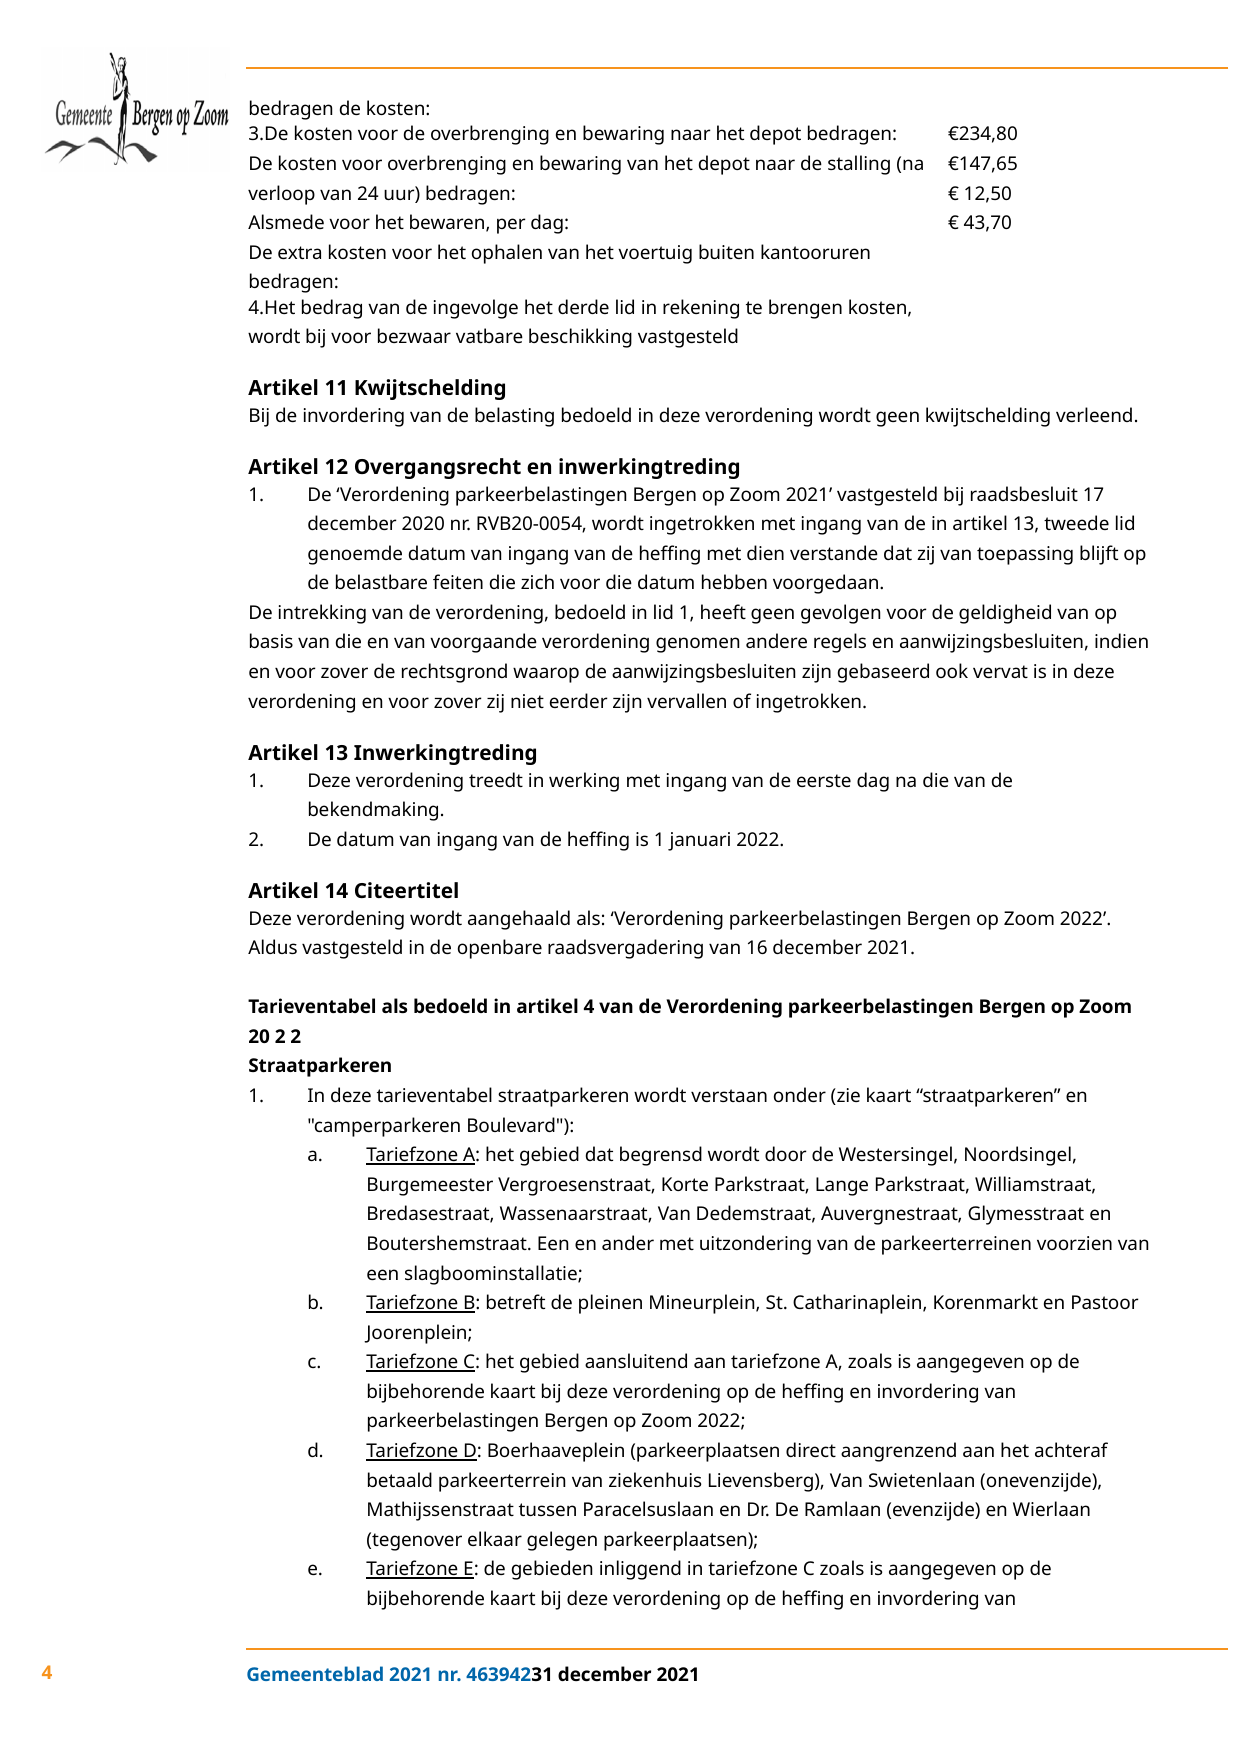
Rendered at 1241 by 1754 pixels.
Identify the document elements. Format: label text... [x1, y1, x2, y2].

table_cell bedragen de kosten: [248, 95, 948, 121]
text Aldus vastgesteld in de openbare raadsvergadering van 16 december 2021. [248, 934, 1152, 960]
list Tariefzone A: het gebied dat begrensd wordt door de Westersingel, Noordsingel, Burgemeester Vergroesenstraat, Korte Parkstraat, Lange Parkstraat, Williamstraat, Bredasestraat, Wassenaarstraat, Van Dedemstraat, Auvergnestraat, Glymesstraat en Boutershemstraat. Een en ander met uitzondering van de parkeerterreinen voorzien van een slagboominstallatie; [307, 1141, 1152, 1286]
text Artikel 14 Citeertitel [248, 876, 1152, 905]
list Deze verordening treedt in werking met ingang van de eerste dag na die van de bekendmaking. [248, 767, 1152, 822]
table_cell €234,80 €147,65 € 12,50 € 43,70 [948, 121, 1152, 294]
list Tariefzone B: betreft de pleinen Mineurplein, St. Catharinaplein, Korenmarkt en Pastoor Joorenplein; [307, 1289, 1152, 1345]
text Straatparkeren [248, 1053, 1152, 1078]
table_cell [948, 95, 1152, 121]
list Tariefzone E: de gebieden inliggend in tariefzone C zoals is aangegeven op de bijbehorende kaart bij deze verordening op de heffing en invordering van [307, 1556, 1152, 1611]
text Deze verordening wordt aangehaald als: ‘Verordening parkeerbelastingen Bergen op Zoom 2022’. [248, 905, 1152, 931]
text Bij de invordering van de belasting bedoeld in deze verordening wordt geen kwijtschelding verleend. [248, 402, 1152, 428]
table_cell [948, 294, 1152, 349]
list Tariefzone D: Boerhaaveplein (parkeerplaatsen direct aangrenzend aan het achteraf betaald parkeerterrein van ziekenhuis Lievensberg), Van Swietenlaan (onevenzijde), Mathijssenstraat tussen Paracelsuslaan en Dr. De Ramlaan (evenzijde) en Wierlaan (tegenover elkaar gelegen parkeerplaatsen); [307, 1437, 1152, 1552]
list In deze tarieventabel straatparkeren wordt verstaan onder (zie kaart “straatparkeren” en "camperparkeren Boulevard"): [248, 1082, 1152, 1138]
text Tarieventabel als bedoeld in artikel 4 van de Verordening parkeerbelastingen Bergen op Zoom 20 2 2 [248, 993, 1152, 1049]
list De datum van ingang van de heffing is 1 januari 2022. [248, 826, 1152, 852]
table_cell 3.De kosten voor de overbrenging en bewaring naar het depot bedragen: De kosten voor overbrenging en bewaring van het depot naar de stalling (na verloop van 24 uur) bedragen: Alsmede voor het bewaren, per dag: De extra kosten voor het ophalen van het voertuig buiten kantooruren bedragen: [248, 121, 948, 294]
list Tariefzone C: het gebied aansluitend aan tariefzone A, zoals is aangegeven op de bijbehorende kaart bij deze verordening op de heffing en invordering van parkeerbelastingen Bergen op Zoom 2022; [307, 1348, 1152, 1433]
picture [41, 47, 231, 172]
text Artikel 12 Overgangsrecht en inwerkingtreding [248, 452, 1152, 481]
text Artikel 11 Kwijtschelding [248, 373, 1152, 402]
list De ‘Verordening parkeerbelastingen Bergen op Zoom 2021’ vastgesteld bij raadsbesluit 17 december 2020 nr. RVB20-0054, wordt ingetrokken met ingang van de in artikel 13, tweede lid genoemde datum van ingang van de heffing met dien verstande dat zij van toepassing blijft op de belastbare feiten die zich voor die datum hebben voorgedaan. [248, 481, 1152, 595]
text De intrekking van de verordening, bedoeld in lid 1, heeft geen gevolgen voor de geldigheid van op basis van die en van voorgaande verordening genomen andere regels en aanwijzingsbesluiten, indien en voor zover de rechtsgrond waarop de aanwijzingsbesluiten zijn gebaseerd ook vervat is in deze verordening en voor zover zij niet eerder zijn vervallen of ingetrokken. [248, 599, 1152, 714]
text Artikel 13 Inwerkingtreding [248, 738, 1152, 767]
table_cell 4.Het bedrag van de ingevolge het derde lid in rekening te brengen kosten, wordt bij voor bezwaar vatbare beschikking vastgesteld [248, 294, 948, 349]
